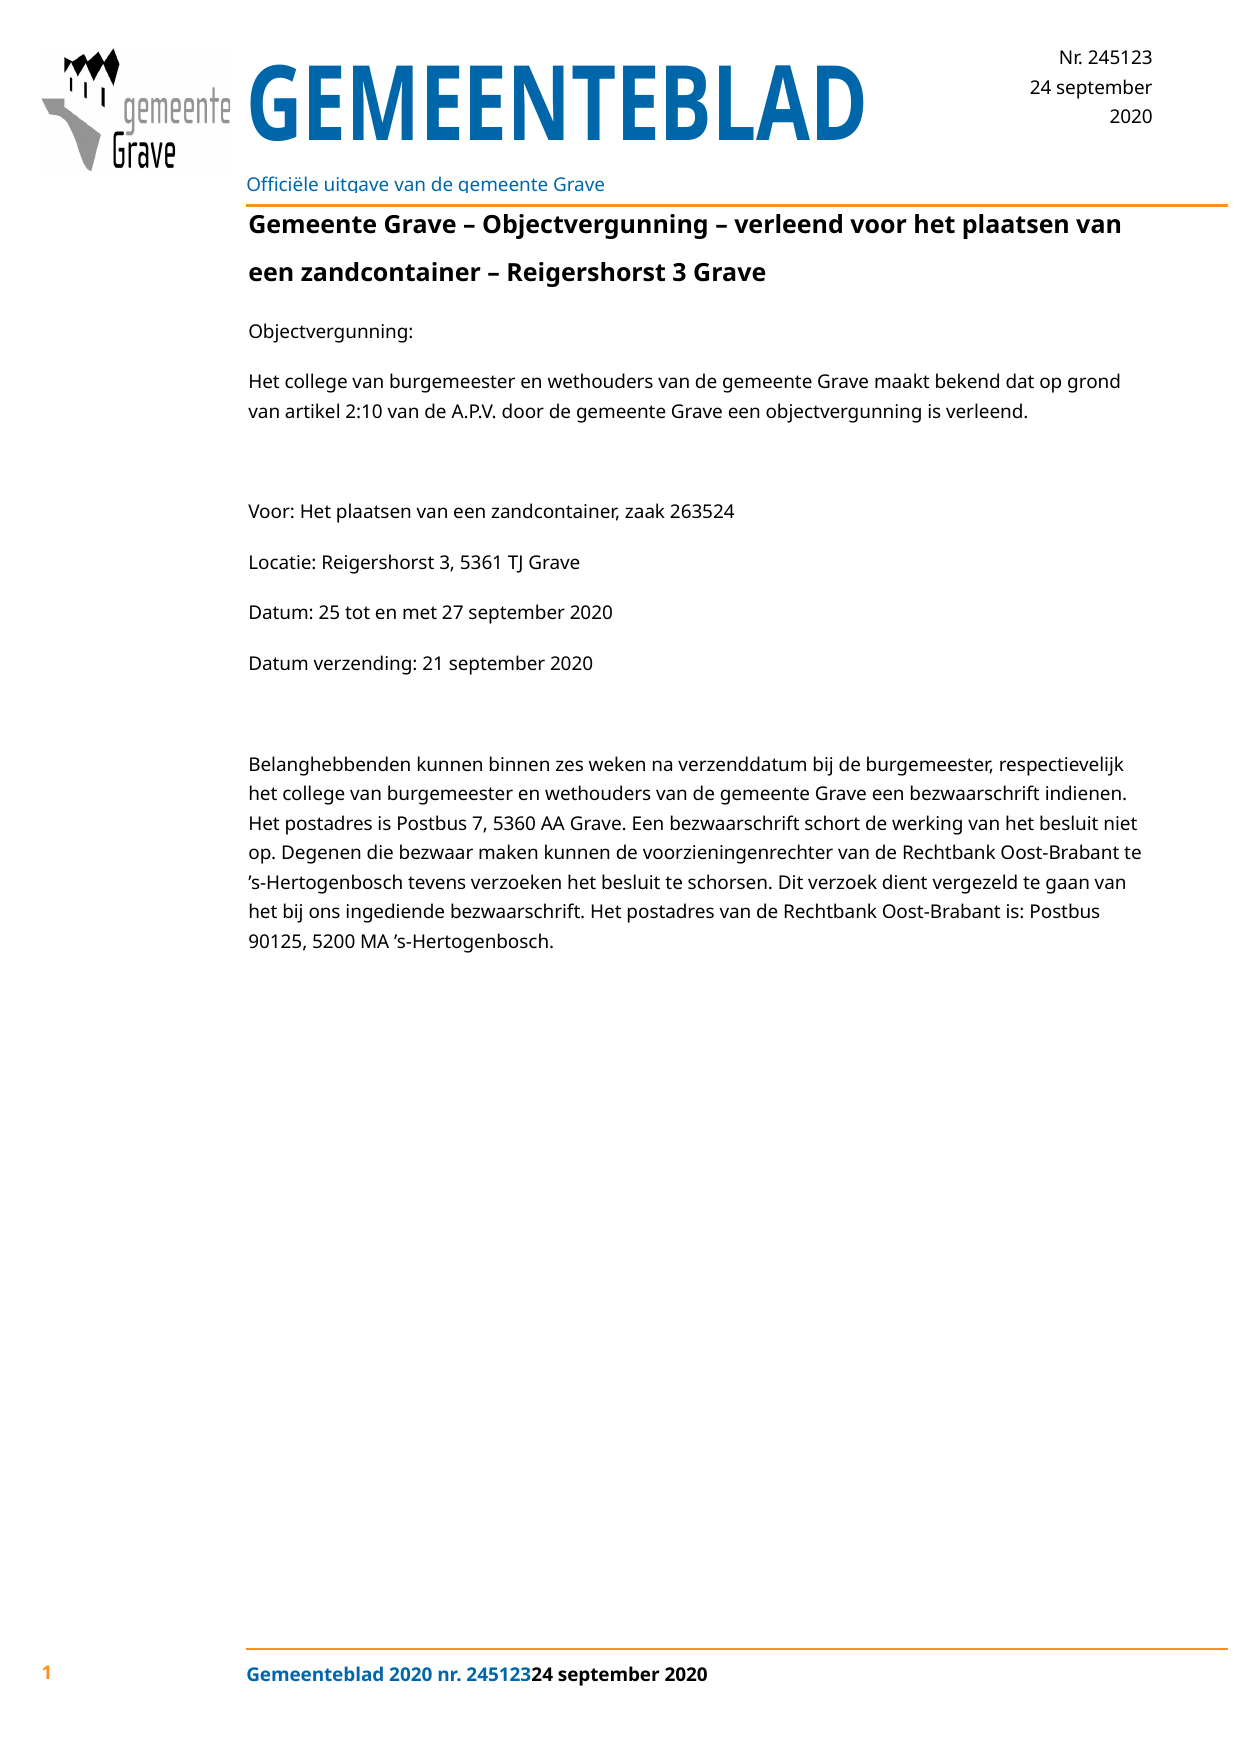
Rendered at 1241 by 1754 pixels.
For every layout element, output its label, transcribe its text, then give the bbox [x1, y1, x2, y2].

text Objectvergunning: [248, 318, 1152, 344]
text Gemeente Grave – Objectvergunning – verleend voor het plaatsen van een zandcontainer – Reigershorst 3 Grave [248, 207, 1152, 288]
text Locatie: Reigershorst 3, 5361 TJ Grave [248, 549, 1152, 575]
text Het college van burgemeester en wethouders van de gemeente Grave maakt bekend dat op grond van artikel 2:10 van de A.P.V. door de gemeente Grave een objectvergunning is verleend. [248, 368, 1152, 424]
text Datum: 25 tot en met 27 september 2020 [248, 599, 1152, 625]
text Belanghebbenden kunnen binnen zes weken na verzenddatum bij de burgemeester, respectievelijk het college van burgemeester en wethouders van de gemeente Grave een bezwaarschrift indienen. Het postadres is Postbus 7, 5360 AA Grave. Een bezwaarschrift schort de werking van het besluit niet op. Degenen die bezwaar maken kunnen de voorzieningenrechter van de Rechtbank Oost-Brabant te ’s-Hertogenbosch tevens verzoeken het besluit te schorsen. Dit verzoek dient vergezeld te gaan van het bij ons ingediende bezwaarschrift. Het postadres van de Rechtbank Oost-Brabant is: Postbus 90125, 5200 MA ’s-Hertogenbosch. [248, 751, 1152, 954]
text Voor: Het plaatsen van een zandcontainer, zaak 263524 [248, 499, 1152, 524]
picture [41, 47, 231, 172]
text Datum verzending: 21 september 2020 [248, 650, 1152, 676]
